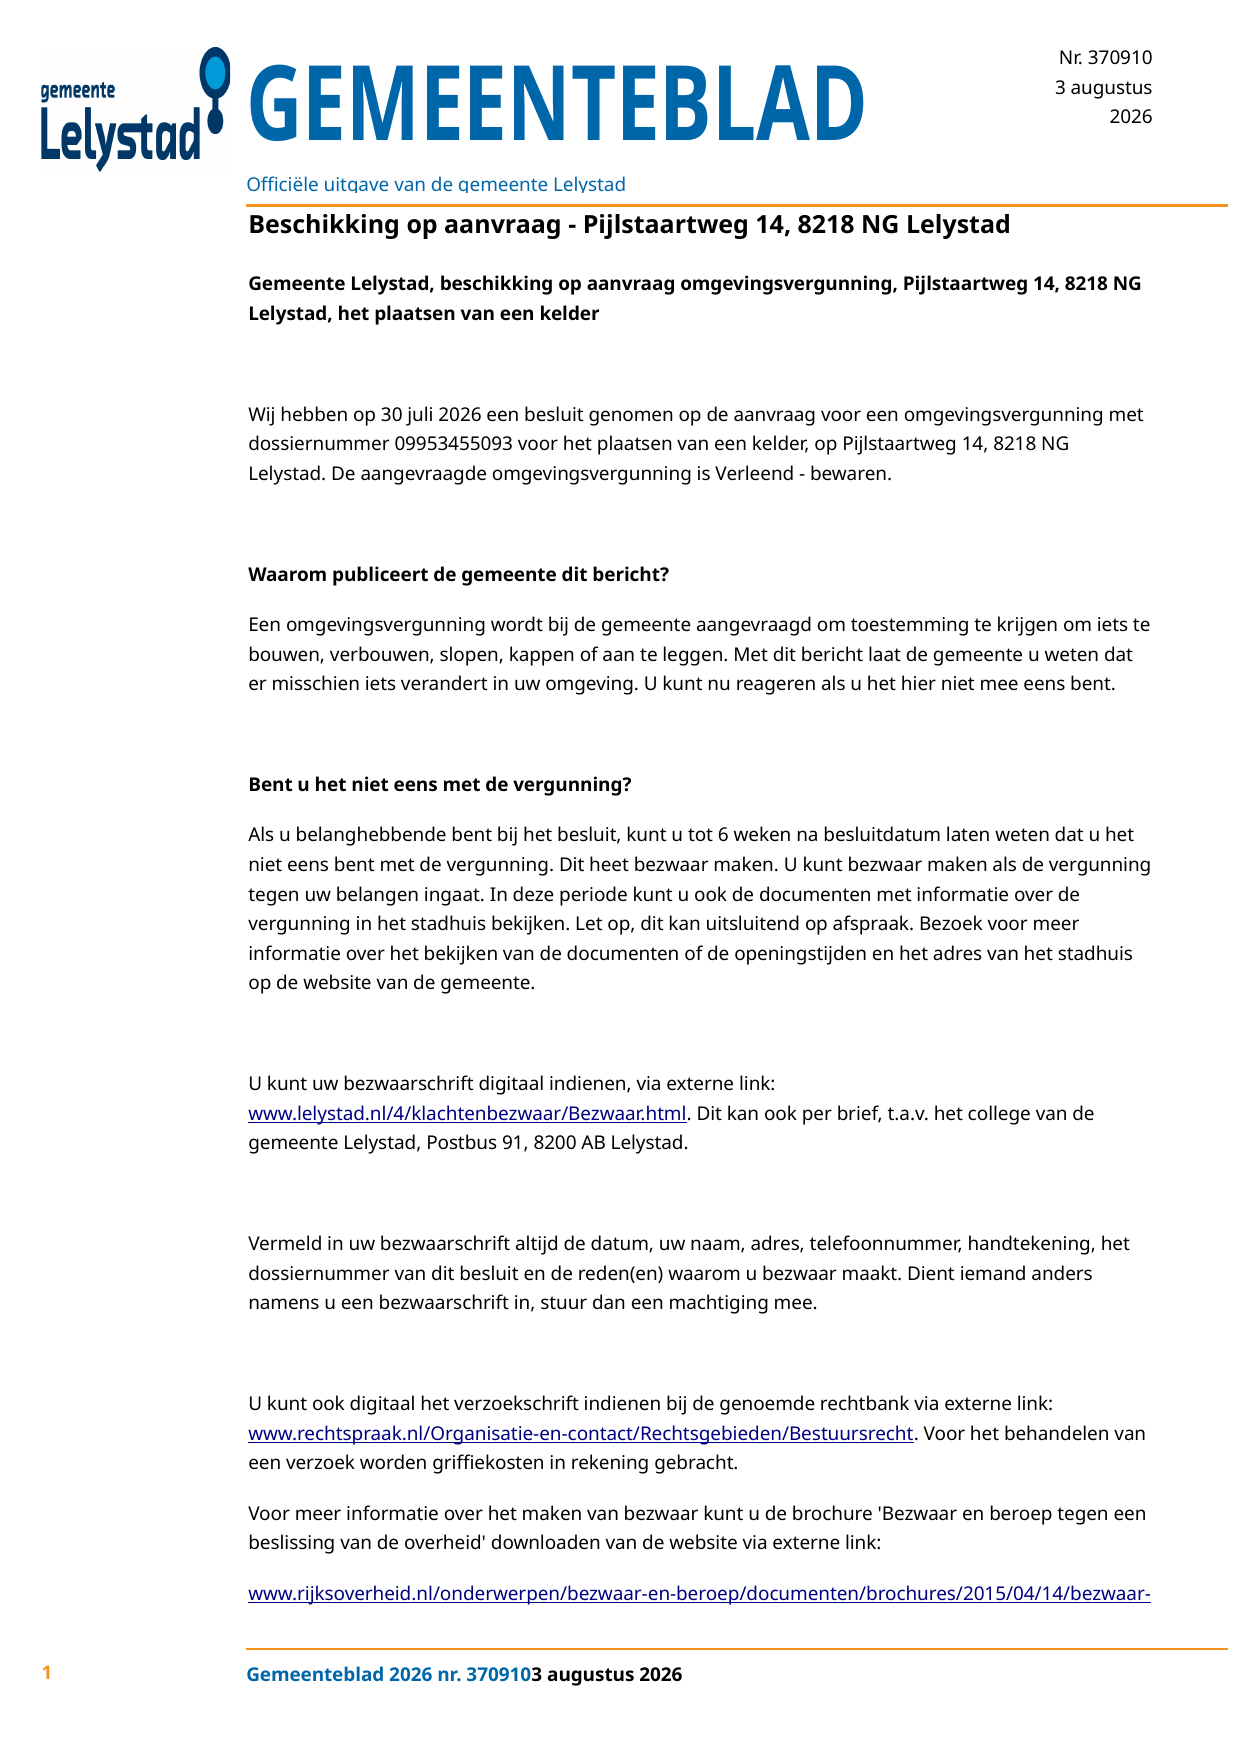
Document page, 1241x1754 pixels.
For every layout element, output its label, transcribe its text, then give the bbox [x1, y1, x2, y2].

text Wij hebben op 30 juli 2026 een besluit genomen op de aanvraag voor een omgevingsvergunning met dossiernummer 09953455093 voor het plaatsen van een kelder, op Pijlstaartweg 14, 8218 NG Lelystad. De aangevraagde omgevingsvergunning is Verleend - bewaren. [248, 401, 1152, 486]
text Gemeente Lelystad, beschikking op aanvraag omgevingsvergunning, Pijlstaartweg 14, 8218 NG Lelystad, het plaatsen van een kelder [248, 270, 1152, 326]
text U kunt ook digitaal het verzoekschrift indienen bij de genoemde rechtbank via externe link: www.rechtspraak.nl/Organisatie-en-contact/Rechtsgebieden/Bestuursrecht. Voor het behandelen van een verzoek worden griffiekosten in rekening gebracht. [248, 1390, 1152, 1475]
text Waarom publiceert de gemeente dit bericht? [248, 561, 1152, 586]
text Vermeld in uw bezwaarschrift altijd de datum, uw naam, adres, telefoonnummer, handtekening, het dossiernummer van dit besluit en de reden(en) waarom u bezwaar maakt. Dient iemand anders namens u een bezwaarschrift in, stuur dan een machtiging mee. [248, 1230, 1152, 1315]
text www.rijksoverheid.nl/onderwerpen/bezwaar-en-beroep/documenten/brochures/2015/04/14/bezwaar- [248, 1580, 1152, 1606]
text Beschikking op aanvraag - Pijlstaartweg 14, 8218 NG Lelystad [248, 207, 1152, 241]
text Als u belanghebbende bent bij het besluit, kunt u tot 6 weken na besluitdatum laten weten dat u het niet eens bent met de vergunning. Dit heet bezwaar maken. U kunt bezwaar maken als de vergunning tegen uw belangen ingaat. In deze periode kunt u ook de documenten met informatie over de vergunning in het stadhuis bekijken. Let op, dit kan uitsluitend op afspraak. Bezoek voor meer informatie over het bekijken van de documenten of de openingstijden en het adres van het stadhuis op de website van de gemeente. [248, 822, 1152, 995]
text Een omgevingsvergunning wordt bij de gemeente aangevraagd om toestemming te krijgen om iets te bouwen, verbouwen, slopen, kappen of aan te leggen. Met dit bericht laat de gemeente u weten dat er misschien iets verandert in uw omgeving. U kunt nu reageren als u het hier niet mee eens bent. [248, 611, 1152, 696]
text Voor meer informatie over het maken van bezwaar kunt u de brochure 'Bezwaar en beroep tegen een beslissing van de overheid' downloaden van de website via externe link: [248, 1500, 1152, 1555]
picture [41, 47, 231, 172]
text U kunt uw bezwaarschrift digitaal indienen, via externe link: www.lelystad.nl/4/klachtenbezwaar/Bezwaar.html. Dit kan ook per brief, t.a.v. het college van de gemeente Lelystad, Postbus 91, 8200 AB Lelystad. [248, 1070, 1152, 1155]
text Bent u het niet eens met de vergunning? [248, 771, 1152, 797]
